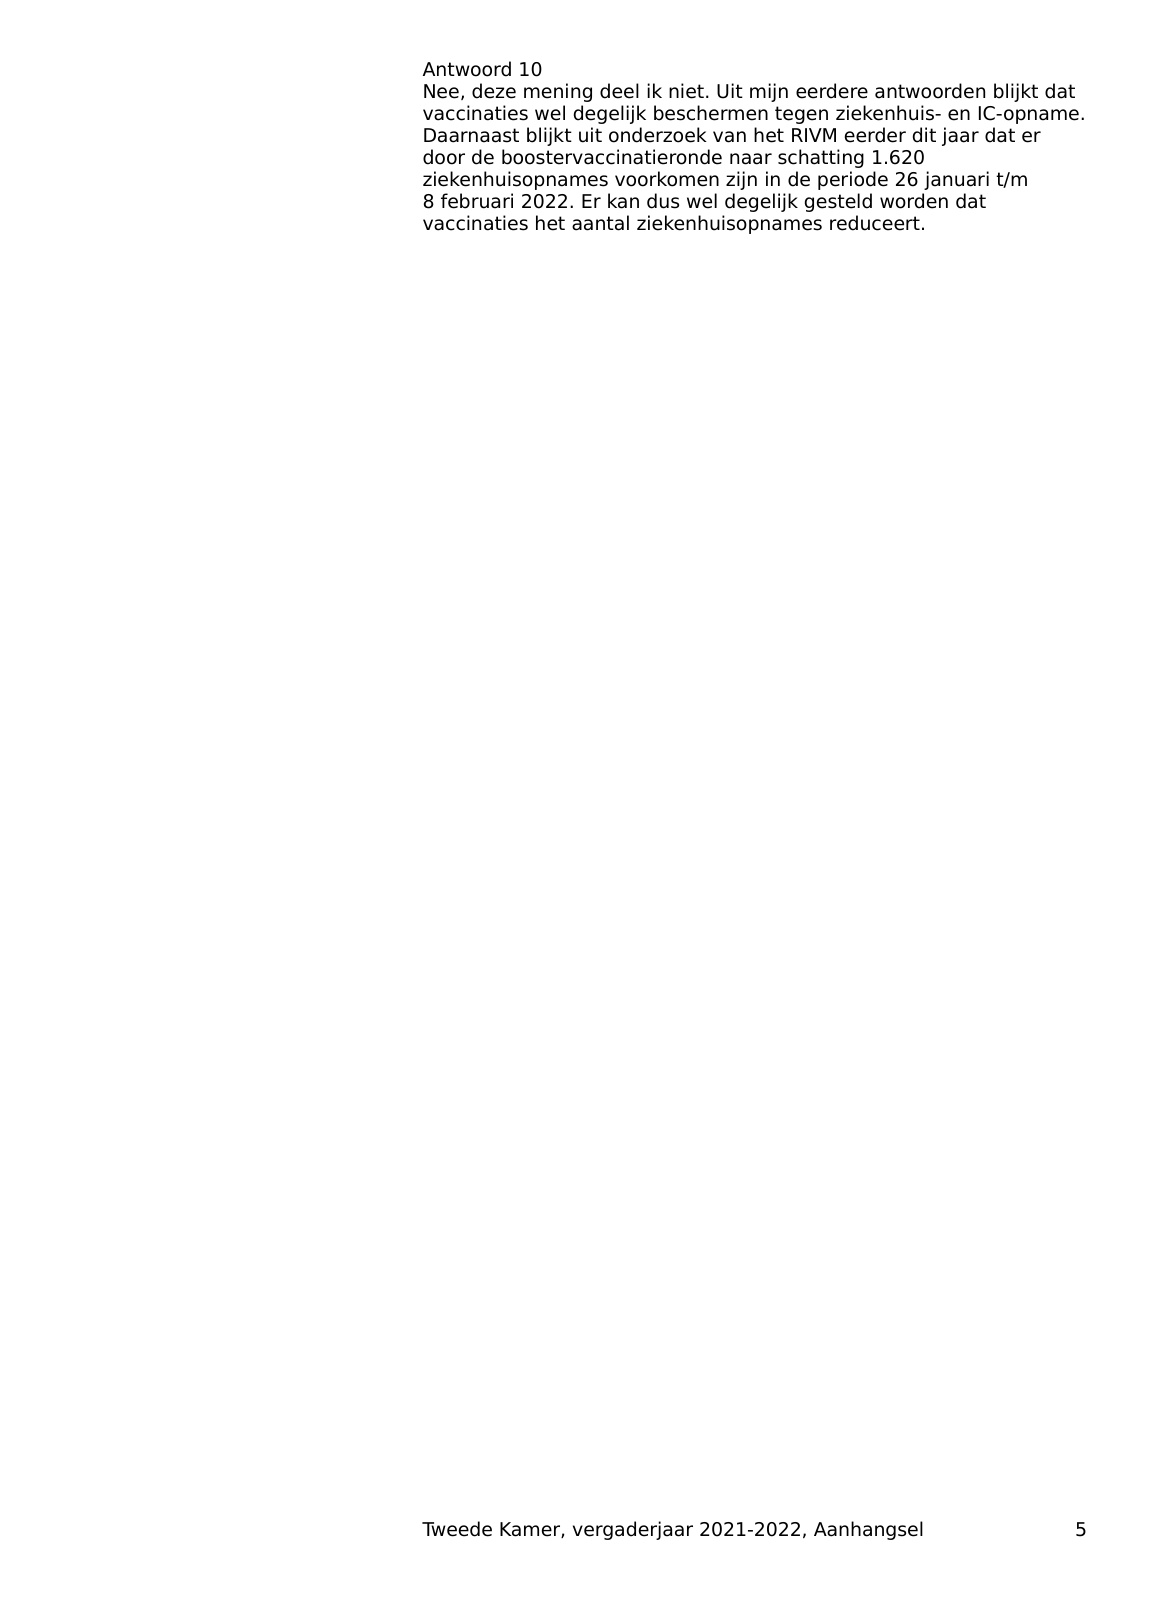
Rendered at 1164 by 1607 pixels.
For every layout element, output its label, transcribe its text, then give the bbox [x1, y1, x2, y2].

text Antwoord 10 [422, 59, 1087, 81]
text Nee, deze mening deel ik niet. Uit mijn eerdere antwoorden blijkt dat vaccinaties wel degelijk beschermen tegen ziekenhuis- en IC-opname. Daarnaast blijkt uit onderzoek van het RIVM eerder dit jaar dat er door de boostervaccinatieronde naar schatting 1.620 ziekenhuisopnames voorkomen zijn in de periode 26 januari t/m 8 februari 2022. Er kan dus wel degelijk gesteld worden dat vaccinaties het aantal ziekenhuisopnames reduceert. [422, 81, 1087, 235]
